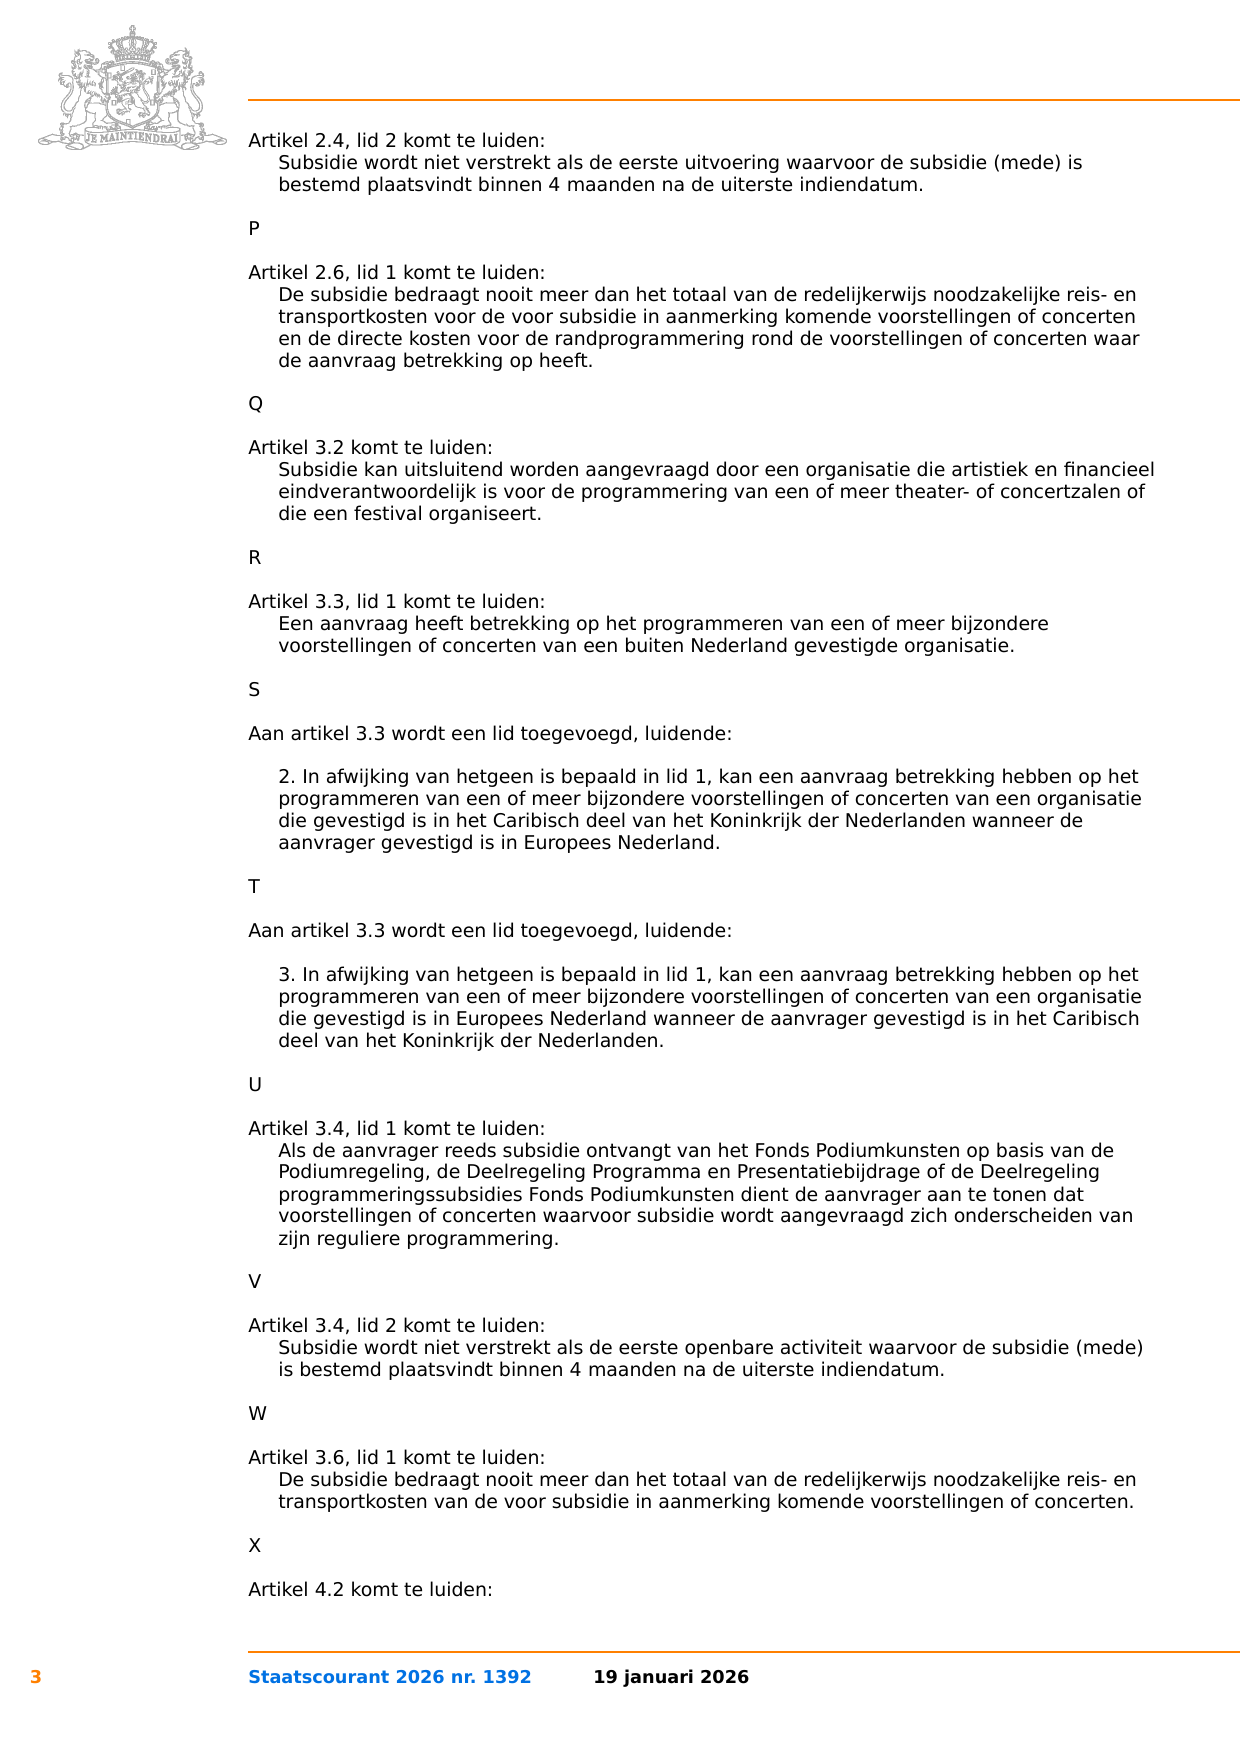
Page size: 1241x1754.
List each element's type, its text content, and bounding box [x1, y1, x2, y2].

text Subsidie kan uitsluitend worden aangevraagd door een organisatie die artistiek en financieel eindverantwoordelijk is voor de programmering van een of meer theater- of concertzalen of die een festival organiseert. [278, 459, 1163, 525]
text De subsidie bedraagt nooit meer dan het totaal van de redelijkerwijs noodzakelijke reis- en transportkosten van de voor subsidie in aanmerking komende voorstellingen of concerten. [278, 1469, 1163, 1513]
text Artikel 4.2 komt te luiden: [248, 1578, 1163, 1600]
text R [248, 547, 1163, 569]
text Artikel 3.4, lid 2 komt te luiden: [248, 1315, 1163, 1337]
text Als de aanvrager reeds subsidie ontvangt van het Fonds Podiumkunsten op basis van de Podiumregeling, de Deelregeling Programma en Presentatiebijdrage of de Deelregeling programmeringssubsidies Fonds Podiumkunsten dient de aanvrager aan te tonen dat voorstellingen of concerten waarvoor subsidie wordt aangevraagd zich onderscheiden van zijn reguliere programmering. [278, 1139, 1163, 1249]
text Aan artikel 3.3 wordt een lid toegevoegd, luidende: [248, 722, 1163, 744]
text Subsidie wordt niet verstrekt als de eerste openbare activiteit waarvoor de subsidie (mede) is bestemd plaatsvindt binnen 4 maanden na de uiterste indiendatum. [278, 1337, 1163, 1381]
text 2. In afwijking van hetgeen is bepaald in lid 1, kan een aanvraag betrekking hebben op het programmeren van een of meer bijzondere voorstellingen of concerten van een organisatie die gevestigd is in het Caribisch deel van het Koninkrijk der Nederlanden wanneer de aanvrager gevestigd is in Europees Nederland. [278, 766, 1163, 854]
picture [38, 25, 227, 150]
text Q [248, 393, 1163, 415]
text S [248, 679, 1163, 701]
text 3. In afwijking van hetgeen is bepaald in lid 1, kan een aanvraag betrekking hebben op het programmeren van een of meer bijzondere voorstellingen of concerten van een organisatie die gevestigd is in Europees Nederland wanneer de aanvrager gevestigd is in het Caribisch deel van het Koninkrijk der Nederlanden. [278, 964, 1163, 1052]
text Artikel 3.3, lid 1 komt te luiden: [248, 591, 1163, 613]
text Artikel 3.4, lid 1 komt te luiden: [248, 1117, 1163, 1139]
text Aan artikel 3.3 wordt een lid toegevoegd, luidende: [248, 920, 1163, 942]
text Artikel 2.6, lid 1 komt te luiden: [248, 262, 1163, 283]
text Een aanvraag heeft betrekking op het programmeren van een of meer bijzondere voorstellingen of concerten van een buiten Nederland gevestigde organisatie. [278, 613, 1163, 657]
text U [248, 1074, 1163, 1096]
text W [248, 1403, 1163, 1425]
text Artikel 2.4, lid 2 komt te luiden: [248, 130, 1163, 152]
text Artikel 3.2 komt te luiden: [248, 437, 1163, 459]
text T [248, 876, 1163, 898]
text P [248, 218, 1163, 240]
text Artikel 3.6, lid 1 komt te luiden: [248, 1447, 1163, 1469]
text V [248, 1271, 1163, 1293]
text Subsidie wordt niet verstrekt als de eerste uitvoering waarvoor de subsidie (mede) is bestemd plaatsvindt binnen 4 maanden na de uiterste indiendatum. [278, 152, 1163, 196]
text X [248, 1534, 1163, 1557]
text De subsidie bedraagt nooit meer dan het totaal van de redelijkerwijs noodzakelijke reis- en transportkosten voor de voor subsidie in aanmerking komende voorstellingen of concerten en de directe kosten voor de randprogrammering rond de voorstellingen of concerten waar de aanvraag betrekking op heeft. [278, 283, 1163, 371]
